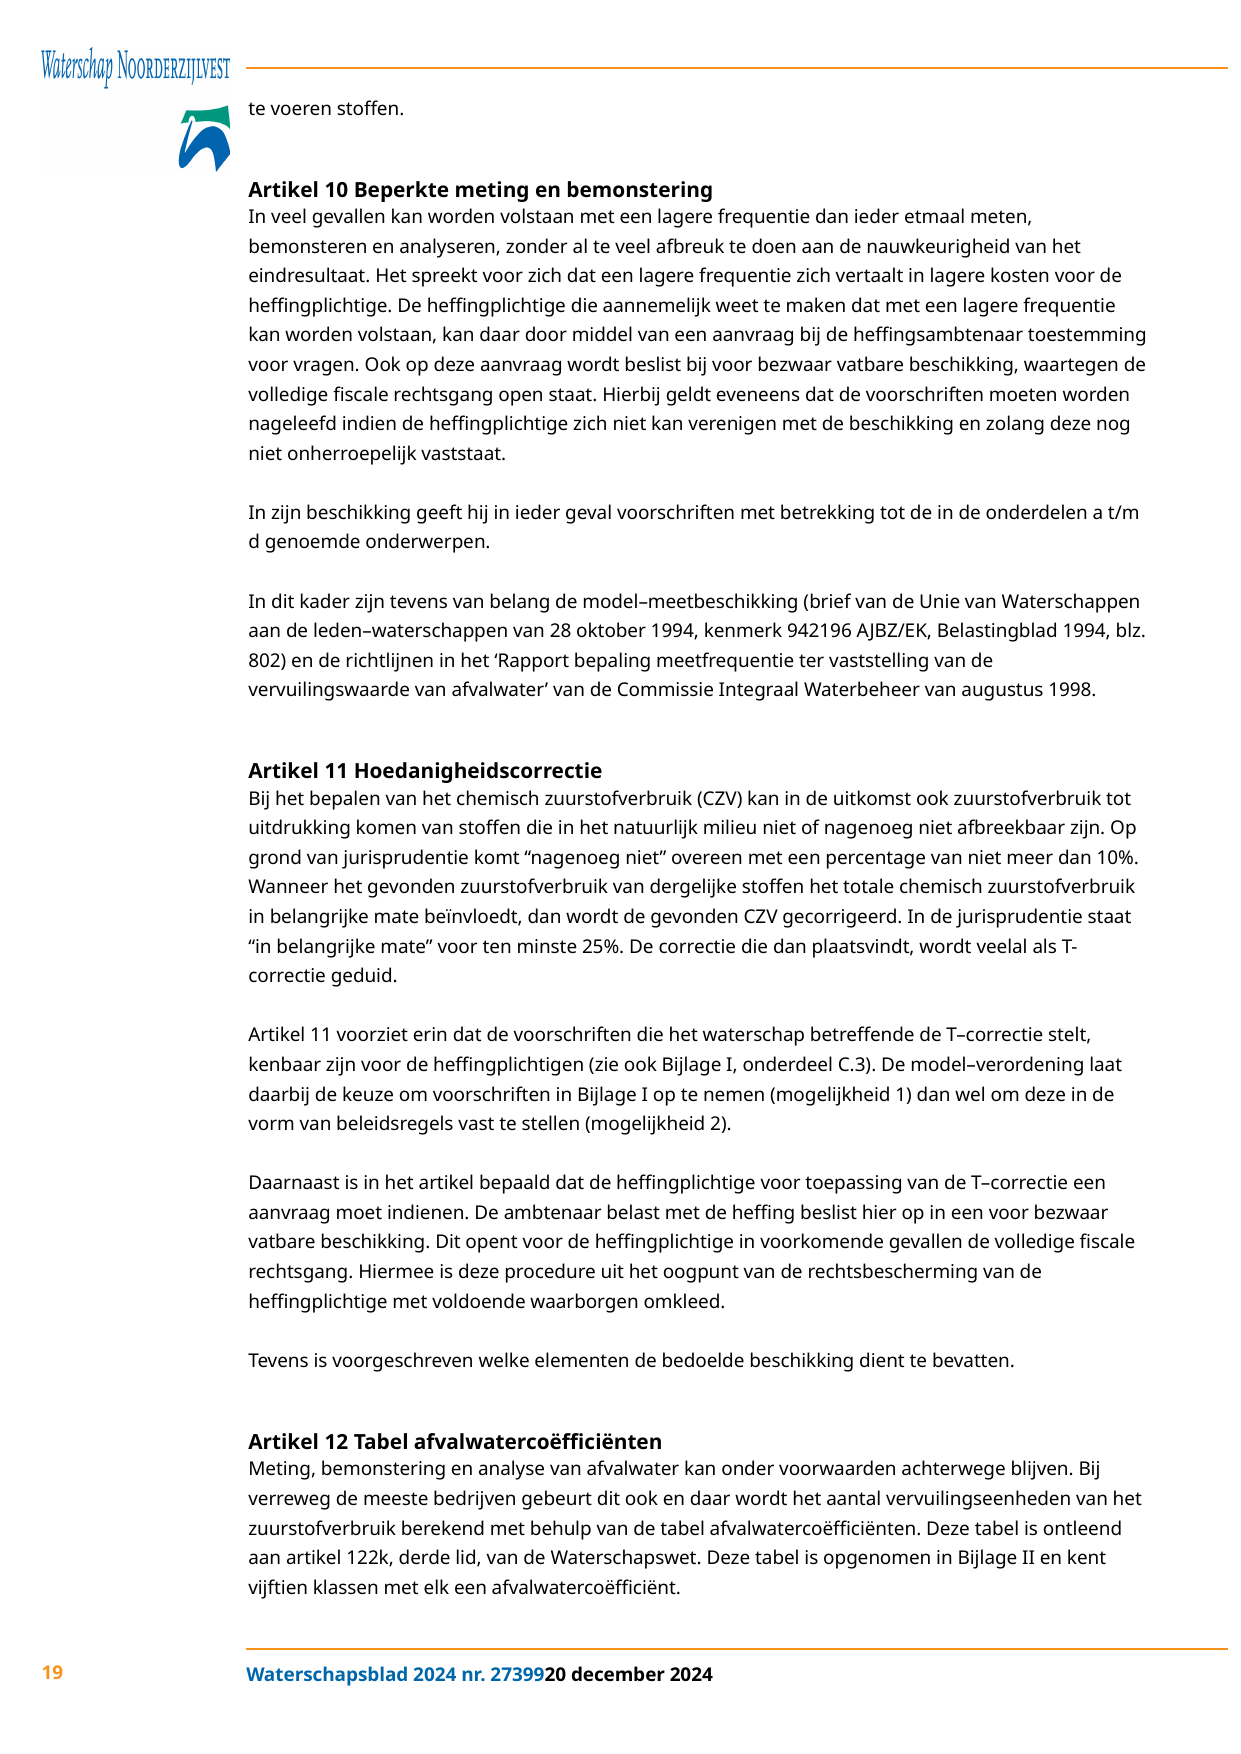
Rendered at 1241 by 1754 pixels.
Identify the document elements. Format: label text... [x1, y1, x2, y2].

text te voeren stoffen. [248, 95, 1152, 121]
text Artikel 10 Beperkte meting en bemonstering [248, 175, 1152, 203]
text Artikel 12 Tabel afvalwatercoëfficiënten [248, 1427, 1152, 1456]
text In veel gevallen kan worden volstaan met een lagere frequentie dan ieder etmaal meten, bemonsteren en analyseren, zonder al te veel afbreuk te doen aan de nauwkeurigheid van het eindresultaat. Het spreekt voor zich dat een lagere frequentie zich vertaalt in lagere kosten voor de heffingplichtige. De heffingplichtige die aannemelijk weet te maken dat met een lagere frequentie kan worden volstaan, kan daar door middel van een aanvraag bij de heffingsambtenaar toestemming voor vragen. Ook op deze aanvraag wordt beslist bij voor bezwaar vatbare beschikking, waartegen de volledige fiscale rechtsgang open staat. Hierbij geldt eveneens dat de voorschriften moeten worden nageleefd indien de heffingplichtige zich niet kan verenigen met de beschikking en zolang deze nog niet onherroepelijk vaststaat. [248, 203, 1152, 466]
text In dit kader zijn tevens van belang de model–meetbeschikking (brief van de Unie van Waterschappen aan de leden–waterschappen van 28 oktober 1994, kenmerk 942196 AJBZ/EK, Belastingblad 1994, blz. 802) en de richtlijnen in het ‘Rapport bepaling meetfrequentie ter vaststelling van de vervuilingswaarde van afvalwater’ van de Commissie Integraal Waterbeheer van augustus 1998. [248, 588, 1152, 702]
text Artikel 11 Hoedanigheidscorrectie [248, 757, 1152, 785]
text In zijn beschikking geeft hij in ieder geval voorschriften met betrekking tot de in de onderdelen a t/m d genoemde onderwerpen. [248, 499, 1152, 554]
text Bij het bepalen van het chemisch zuurstofverbruik (CZV) kan in de uitkomst ook zuurstofverbruik tot uitdrukking komen van stoffen die in het natuurlijk milieu niet of nagenoeg niet afbreekbaar zijn. Op grond van jurisprudentie komt “nagenoeg niet” overeen met een percentage van niet meer dan 10%. Wanneer het gevonden zuurstofverbruik van dergelijke stoffen het totale chemisch zuurstofverbruik in belangrijke mate beïnvloedt, dan wordt de gevonden CZV gecorrigeerd. In de jurisprudentie staat “in belangrijke mate” voor ten minste 25%. De correctie die dan plaatsvindt, wordt veelal als T-correctie geduid. [248, 785, 1152, 988]
picture [41, 47, 231, 172]
text Tevens is voorgeschreven welke elementen de bedoelde beschikking dient te bevatten. [248, 1347, 1152, 1373]
text Meting, bemonstering en analyse van afvalwater kan onder voorwaarden achterwege blijven. Bij verreweg de meeste bedrijven gebeurt dit ook en daar wordt het aantal vervuilingseenheden van het zuurstofverbruik berekend met behulp van de tabel afvalwatercoëfficiënten. Deze tabel is ontleend aan artikel 122k, derde lid, van de Waterschapswet. Deze tabel is opgenomen in Bijlage II en kent vijftien klassen met elk een afvalwatercoëfficiënt. [248, 1456, 1152, 1599]
text Daarnaast is in het artikel bepaald dat de heffingplichtige voor toepassing van de T–correctie een aanvraag moet indienen. De ambtenaar belast met de heffing beslist hier op in een voor bezwaar vatbare beschikking. Dit opent voor de heffingplichtige in voorkomende gevallen de volledige fiscale rechtsgang. Hiermee is deze procedure uit het oogpunt van de rechtsbescherming van de heffingplichtige met voldoende waarborgen omkleed. [248, 1169, 1152, 1314]
text Artikel 11 voorziet erin dat de voorschriften die het waterschap betreffende de T–correctie stelt, kenbaar zijn voor de heffingplichtigen (zie ook Bijlage I, onderdeel C.3). De model–verordening laat daarbij de keuze om voorschriften in Bijlage I op te nemen (mogelijkheid 1) dan wel om deze in de vorm van beleidsregels vast te stellen (mogelijkheid 2). [248, 1022, 1152, 1136]
